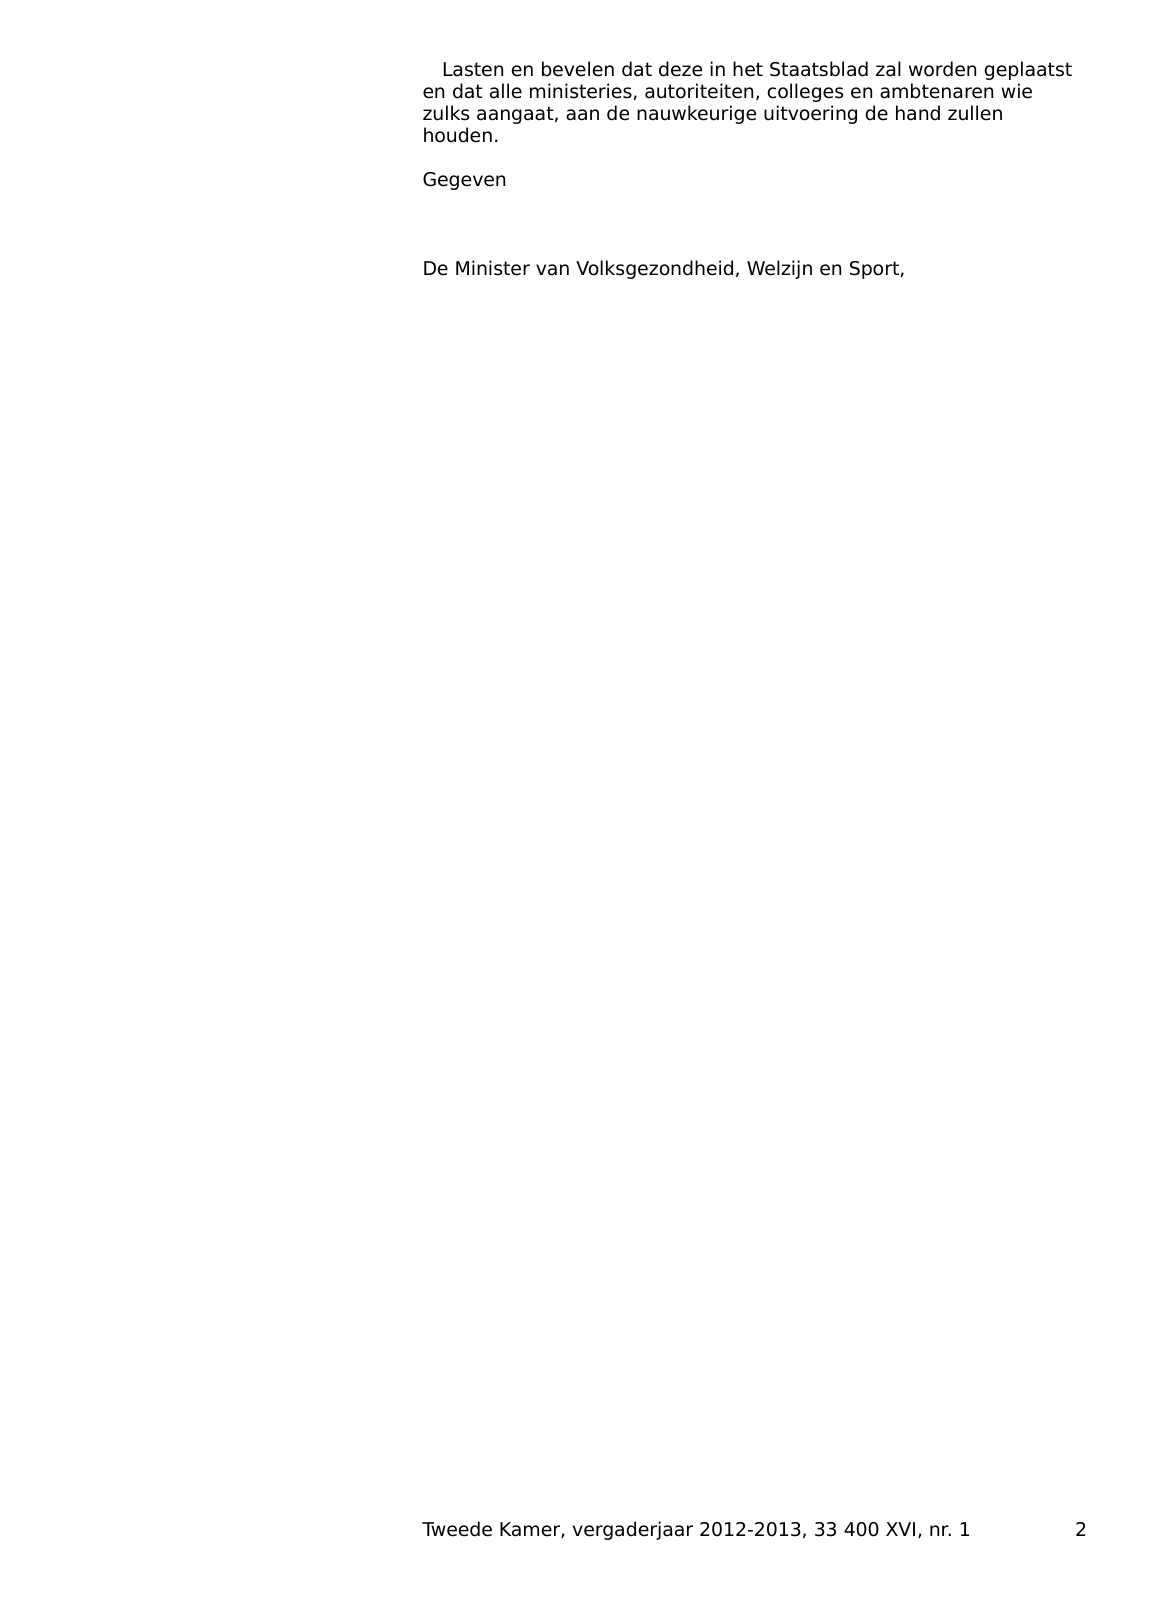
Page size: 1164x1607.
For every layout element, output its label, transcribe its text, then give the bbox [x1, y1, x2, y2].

text De Minister van Volksgezondheid, Welzijn en Sport, [422, 258, 1087, 280]
text Gegeven [422, 169, 1087, 191]
text Lasten en bevelen dat deze in het Staatsblad zal worden geplaatst en dat alle ministeries, autoriteiten, colleges en ambtenaren wie zulks aangaat, aan de nauwkeurige uitvoering de hand zullen houden. [422, 59, 1087, 147]
